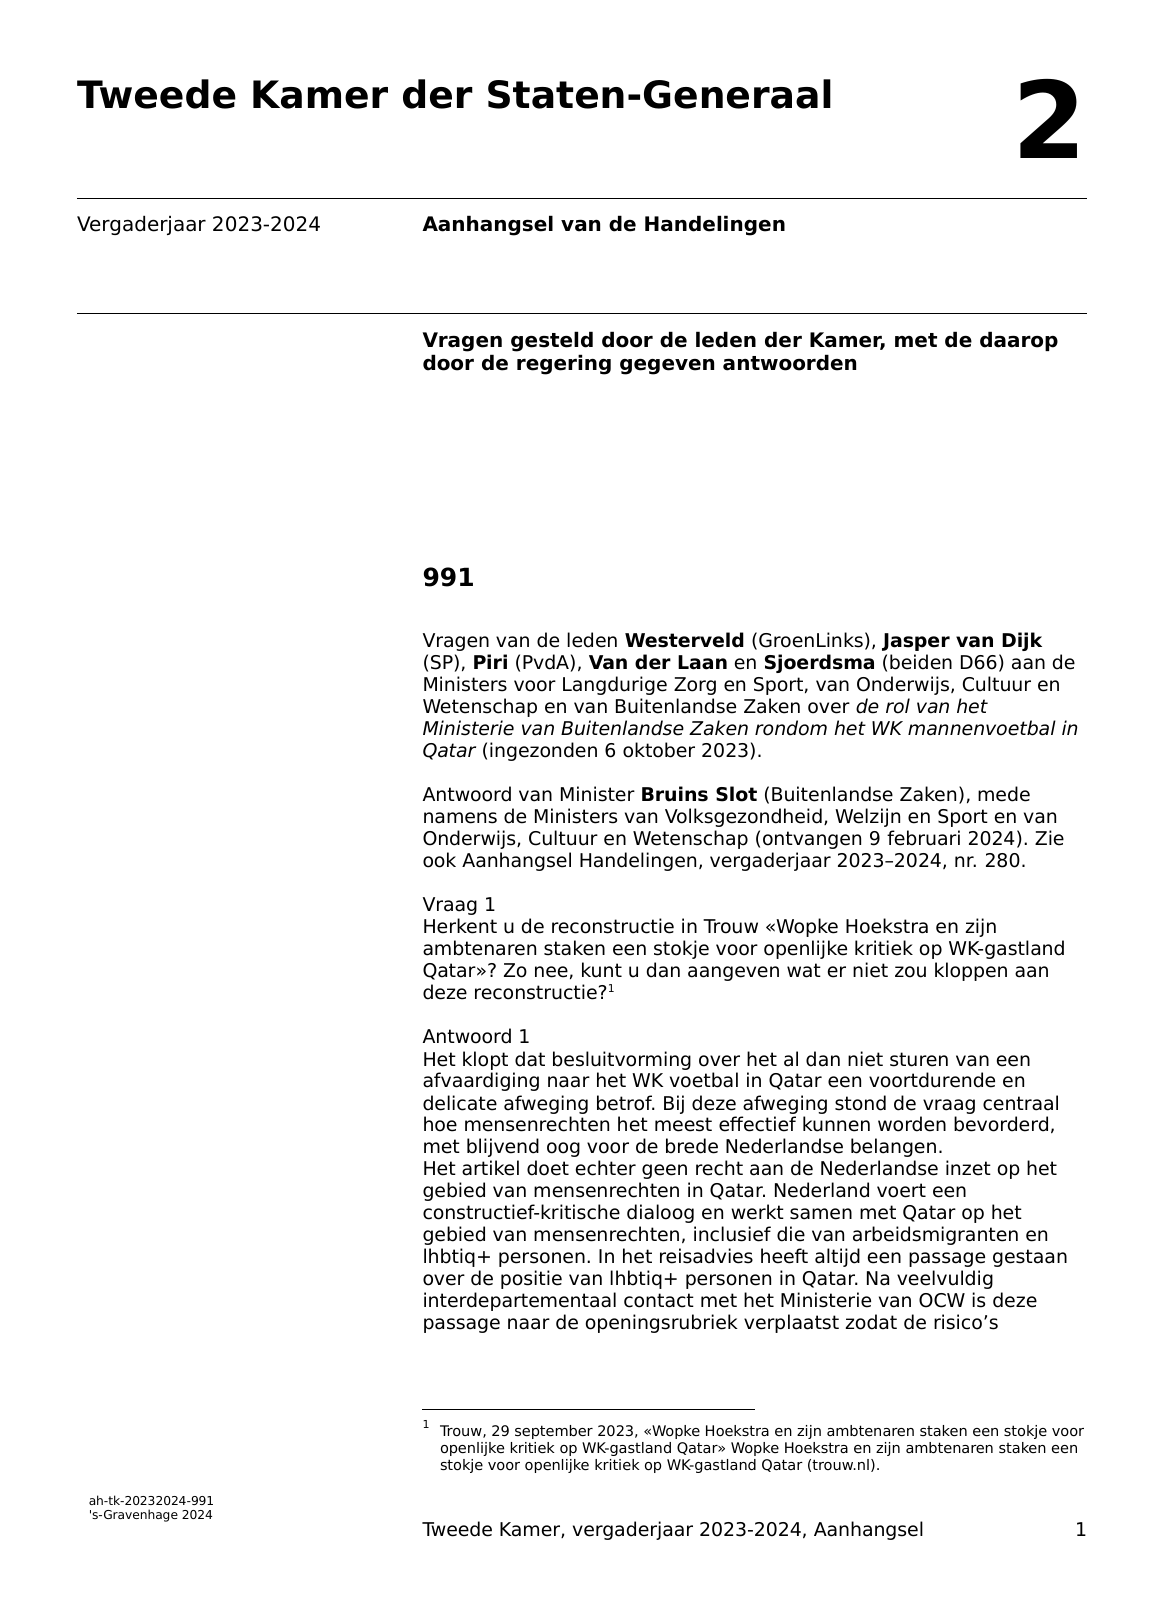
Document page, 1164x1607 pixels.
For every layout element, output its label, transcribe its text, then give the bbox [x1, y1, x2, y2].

text Vragen van de leden Westerveld (GroenLinks), Jasper van Dijk (SP), Piri (PvdA), Van der Laan en Sjoerdsma (beiden D66) aan de Ministers voor Langdurige Zorg en Sport, van Onderwijs, Cultuur en Wetenschap en van Buitenlandse Zaken over de rol van het Ministerie van Buitenlandse Zaken rondom het WK mannenvoetbal in Qatar (ingezonden 6 oktober 2023). [422, 630, 1087, 762]
table_cell Vergaderjaar 2023-2024 [77, 199, 422, 313]
table_header 2 [886, 59, 1087, 198]
text Trouw, 29 september 2023, «Wopke Hoekstra en zijn ambtenaren staken een stokje voor openlijke kritiek op WK-gastland Qatar» Wopke Hoekstra en zijn ambtenaren staken een stokje voor openlijke kritiek op WK-gastland Qatar (trouw.nl). [422, 1418, 1087, 1474]
table_header Tweede Kamer der Staten-Generaal [77, 59, 886, 198]
text Vraag 1 [422, 894, 1087, 916]
text Het klopt dat besluitvorming over het al dan niet sturen van een afvaardiging naar het WK voetbal in Qatar een voortdurende en delicate afweging betrof. Bij deze afweging stond de vraag centraal hoe mensenrechten het meest effectief kunnen worden bevorderd, met blijvend oog voor de brede Nederlandse belangen. [422, 1048, 1087, 1158]
text Antwoord 1 [422, 1026, 1087, 1048]
table_cell Aanhangsel van de Handelingen [422, 199, 1087, 313]
text Het artikel doet echter geen recht aan de Nederlandse inzet op het gebied van mensenrechten in Qatar. Nederland voert een constructief-kritische dialoog en werkt samen met Qatar op het gebied van mensenrechten, inclusief die van arbeidsmigranten en lhbtiq+ personen. In het reisadvies heeft altijd een passage gestaan over de positie van lhbtiq+ personen in Qatar. Na veelvuldig interdepartementaal contact met het Ministerie van OCW is deze passage naar de openingsrubriek verplaatst zodat de risico’s [422, 1158, 1087, 1334]
text ah-tk-20232024-991 [88, 1494, 323, 1508]
text 's-Gravenhage 2024 [88, 1508, 323, 1522]
text Antwoord van Minister Bruins Slot (Buitenlandse Zaken), mede namens de Ministers van Volksgezondheid, Welzijn en Sport en van Onderwijs, Cultuur en Wetenschap (ontvangen 9 februari 2024). Zie ook Aanhangsel Handelingen, vergaderjaar 2023–2024, nr. 280. [422, 784, 1087, 872]
table_cell [77, 314, 422, 375]
table_cell Vragen gesteld door de leden der Kamer, met de daarop door de regering gegeven antwoorden [422, 314, 1087, 375]
text Herkent u de reconstructie in Trouw «Wopke Hoekstra en zijn ambtenaren staken een stokje voor openlijke kritiek op WK-gastland Qatar»? Zo nee, kunt u dan aangeven wat er niet zou kloppen aan deze reconstructie? [422, 916, 1087, 1004]
text 991 [422, 563, 1087, 592]
